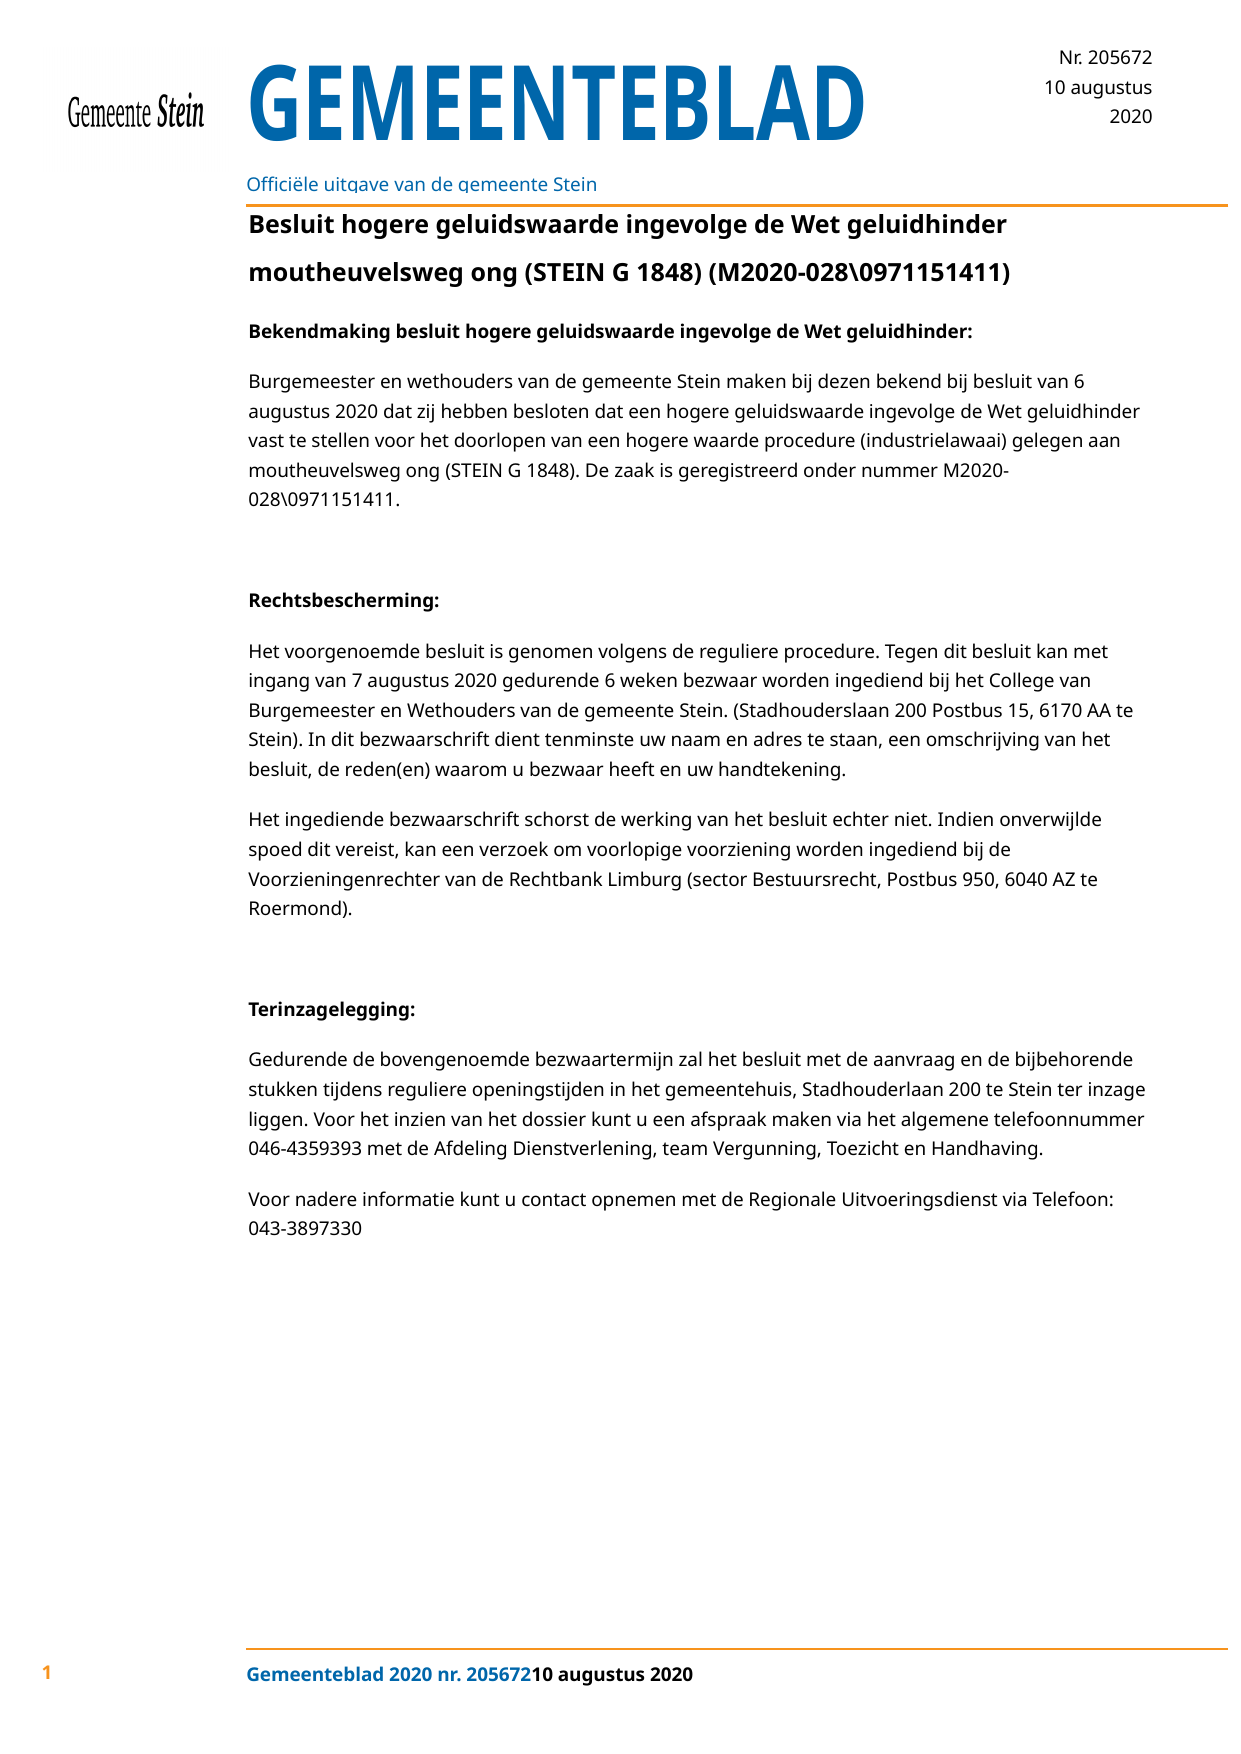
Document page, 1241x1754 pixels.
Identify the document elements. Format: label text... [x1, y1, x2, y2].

text Burgemeester en wethouders van de gemeente Stein maken bij dezen bekend bij besluit van 6 augustus 2020 dat zij hebben besloten dat een hogere geluidswaarde ingevolge de Wet geluidhinder vast te stellen voor het doorlopen van een hogere waarde procedure (industrielawaai) gelegen aan moutheuvelsweg ong (STEIN G 1848). De zaak is geregistreerd onder nummer M2020-028\0971151411. [248, 368, 1152, 512]
text Gedurende de bovengenoemde bezwaartermijn zal het besluit met de aanvraag en de bijbehorende stukken tijdens reguliere openingstijden in het gemeentehuis, Stadhouderlaan 200 te Stein ter inzage liggen. Voor het inzien van het dossier kunt u een afspraak maken via het algemene telefoonnummer 046-4359393 met de Afdeling Dienstverlening, team Vergunning, Toezicht en Handhaving. [248, 1047, 1152, 1161]
text Bekendmaking besluit hogere geluidswaarde ingevolge de Wet geluidhinder: [248, 318, 1152, 344]
text Voor nadere informatie kunt u contact opnemen met de Regionale Uitvoeringsdienst via Telefoon: 043-3897330 [248, 1186, 1152, 1241]
text Besluit hogere geluidswaarde ingevolge de Wet geluidhinder moutheuvelsweg ong (STEIN G 1848) (M2020-028\0971151411) [248, 207, 1152, 288]
text Het ingediende bezwaarschrift schorst de werking van het besluit echter niet. Indien onverwijlde spoed dit vereist, kan een verzoek om voorlopige voorziening worden ingediend bij de Voorzieningenrechter van de Rechtbank Limburg (sector Bestuursrecht, Postbus 950, 6040 AZ te Roermond). [248, 807, 1152, 921]
text Rechtsbescherming: [248, 587, 1152, 613]
text Terinzagelegging: [248, 996, 1152, 1022]
picture [41, 47, 231, 172]
text Het voorgenoemde besluit is genomen volgens de reguliere procedure. Tegen dit besluit kan met ingang van 7 augustus 2020 gedurende 6 weken bezwaar worden ingediend bij het College van Burgemeester en Wethouders van de gemeente Stein. (Stadhouderslaan 200 Postbus 15, 6170 AA te Stein). In dit bezwaarschrift dient tenminste uw naam en adres te staan, een omschrijving van het besluit, de reden(en) waarom u bezwaar heeft en uw handtekening. [248, 638, 1152, 782]
